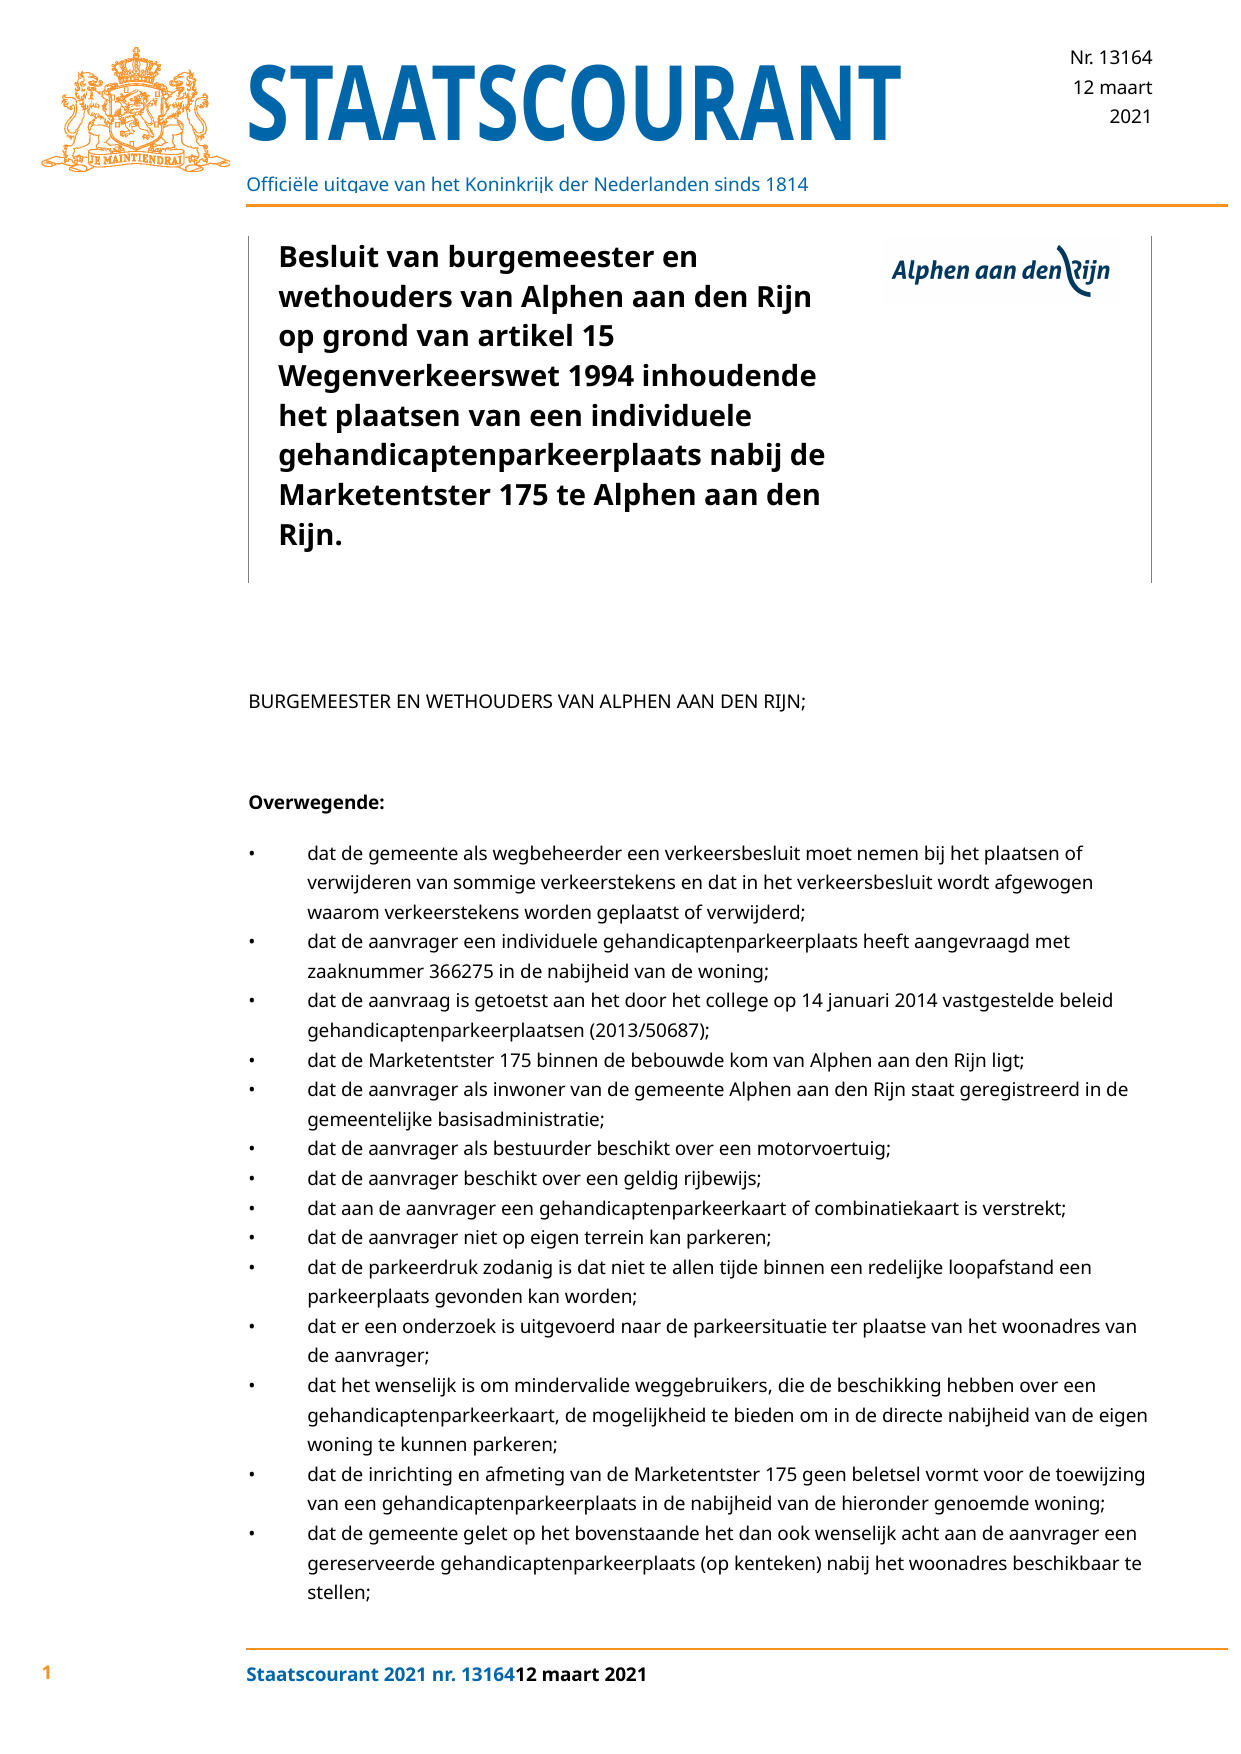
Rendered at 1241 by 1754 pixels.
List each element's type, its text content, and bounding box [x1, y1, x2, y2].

picture [41, 47, 231, 172]
table_header [850, 236, 1151, 583]
list dat de aanvrager beschikt over een geldig rijbewijs; [248, 1165, 1152, 1191]
list dat de aanvraag is getoetst aan het door het college op 14 januari 2014 vastgestelde beleid gehandicaptenparkeerplaatsen (2013/50687); [248, 988, 1152, 1043]
list dat het wenselijk is om mindervalide weggebruikers, die de beschikking hebben over een gehandicaptenparkeerkaart, de mogelijkheid te bieden om in de directe nabijheid van de eigen woning te kunnen parkeren; [248, 1372, 1152, 1457]
text Overwegende: [248, 789, 1152, 815]
list dat er een onderzoek is uitgevoerd naar de parkeersituatie ter plaatse van het woonadres van de aanvrager; [248, 1313, 1152, 1368]
list dat de aanvrager als bestuurder beschikt over een motorvoertuig; [248, 1136, 1152, 1161]
table_header Besluit van burgemeester en wethouders van Alphen aan den Rijn op grond van artikel 15 Wegenverkeerswet 1994 inhoudende het plaatsen van een individuele gehandicaptenparkeerplaats nabij de Marketentster 175 te Alphen aan den Rijn. [249, 236, 850, 583]
list dat de aanvrager een individuele gehandicaptenparkeerplaats heeft aangevraagd met zaaknummer 366275 in de nabijheid van de woning; [248, 928, 1152, 984]
list dat de gemeente als wegbeheerder een verkeersbesluit moet nemen bij het plaatsen of verwijderen van sommige verkeerstekens en dat in het verkeersbesluit wordt afgewogen waarom verkeerstekens worden geplaatst of verwijderd; [248, 840, 1152, 925]
list dat de aanvrager als inwoner van de gemeente Alphen aan den Rijn staat geregistreerd in de gemeentelijke basisadministratie; [248, 1076, 1152, 1132]
list dat de Marketentster 175 binnen de bebouwde kom van Alphen aan den Rijn ligt; [248, 1047, 1152, 1073]
list dat de parkeerdruk zodanig is dat niet te allen tijde binnen een redelijke loopafstand een parkeerplaats gevonden kan worden; [248, 1254, 1152, 1309]
list dat de inrichting en afmeting van de Marketentster 175 geen beletsel vormt voor de toewijzing van een gehandicaptenparkeerplaats in de nabijheid van de hieronder genoemde woning; [248, 1461, 1152, 1516]
picture [882, 236, 1119, 306]
list dat de aanvrager niet op eigen terrein kan parkeren; [248, 1224, 1152, 1250]
list dat aan de aanvrager een gehandicaptenparkeerkaart of combinatiekaart is verstrekt; [248, 1195, 1152, 1221]
text BURGEMEESTER EN WETHOUDERS VAN ALPHEN AAN DEN RIJN; [248, 688, 1152, 714]
list dat de gemeente gelet op het bovenstaande het dan ook wenselijk acht aan de aanvrager een gereserveerde gehandicaptenparkeerplaats (op kenteken) nabij het woonadres beschikbaar te stellen; [248, 1520, 1152, 1605]
